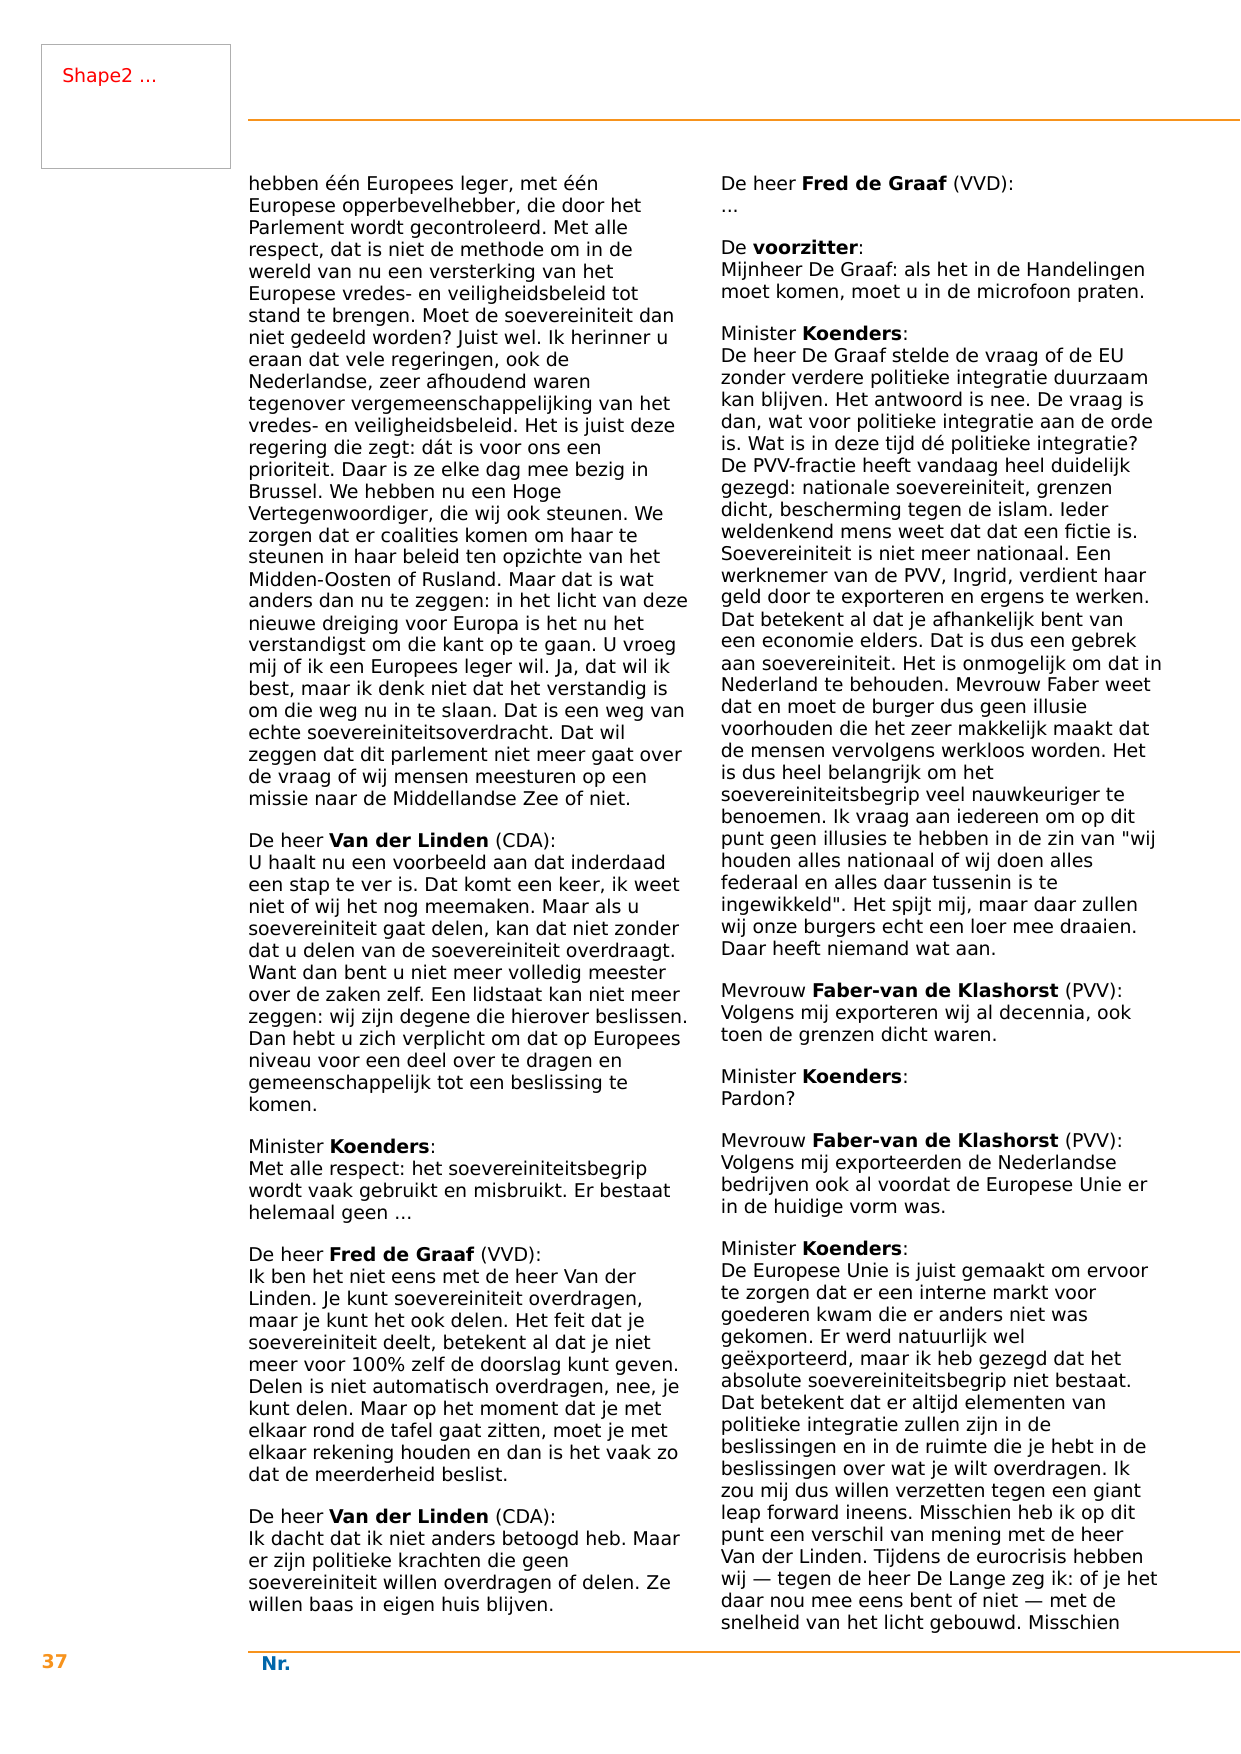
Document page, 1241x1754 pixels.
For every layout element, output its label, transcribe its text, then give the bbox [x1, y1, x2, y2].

text Mijnheer De Graaf: als het in de Handelingen moet komen, moet u in de microfoon praten. [721, 259, 1163, 303]
text Volgens mij exporteren wij al decennia, ook toen de grenzen dicht waren. [721, 1002, 1163, 1046]
text U haalt nu een voorbeeld aan dat inderdaad een stap te ver is. Dat komt een keer, ik weet niet of wij het nog meemaken. Maar als u soevereiniteit gaat delen, kan dat niet zonder dat u delen van de soevereiniteit overdraagt. Want dan bent u niet meer volledig meester over de zaken zelf. Een lidstaat kan niet meer zeggen: wij zijn degene die hierover beslissen. Dan hebt u zich verplicht om dat op Europees niveau voor een deel over te dragen en gemeenschappelijk tot een beslissing te komen. [248, 852, 691, 1116]
text Met alle respect: het soevereiniteitsbegrip wordt vaak gebruikt en misbruikt. Er bestaat helemaal geen ... [248, 1158, 691, 1224]
text De heer De Graaf stelde de vraag of de EU zonder verdere politieke integratie duurzaam kan blijven. Het antwoord is nee. De vraag is dan, wat voor politieke integratie aan de orde is. Wat is in deze tijd dé politieke integratie? De PVV-fractie heeft vandaag heel duidelijk gezegd: nationale soevereiniteit, grenzen dicht, bescherming tegen de islam. Ieder weldenkend mens weet dat dat een fictie is. Soevereiniteit is niet meer nationaal. Een werknemer van de PVV, Ingrid, verdient haar geld door te exporteren en ergens te werken. Dat betekent al dat je afhankelijk bent van een economie elders. Dat is dus een gebrek aan soevereiniteit. Het is onmogelijk om dat in Nederland te behouden. Mevrouw Faber weet dat en moet de burger dus geen illusie voorhouden die het zeer makkelijk maakt dat de mensen vervolgens werkloos worden. Het is dus heel belangrijk om het soevereiniteitsbegrip veel nauwkeuriger te benoemen. Ik vraag aan iedereen om op dit punt geen illusies te hebben in de zin van "wij houden alles nationaal of wij doen alles federaal en alles daar tussenin is te ingewikkeld". Het spijt mij, maar daar zullen wij onze burgers echt een loer mee draaien. Daar heeft niemand wat aan. [721, 345, 1163, 960]
text De heer Van der Linden (CDA): [248, 1506, 691, 1528]
text ... [721, 195, 1163, 217]
text Ik dacht dat ik niet anders betoogd heb. Maar er zijn politieke krachten die geen soevereiniteit willen overdragen of delen. Ze willen baas in eigen huis blijven. [248, 1528, 691, 1616]
text hebben één Europees leger, met één Europese opperbevelhebber, die door het Parlement wordt gecontroleerd. Met alle respect, dat is niet de methode om in de wereld van nu een versterking van het Europese vredes- en veiligheidsbeleid tot stand te brengen. Moet de soevereiniteit dan niet gedeeld worden? Juist wel. Ik herinner u eraan dat vele regeringen, ook de Nederlandse, zeer afhoudend waren tegenover vergemeenschappelijking van het vredes- en veiligheidsbeleid. Het is juist deze regering die zegt: dát is voor ons een prioriteit. Daar is ze elke dag mee bezig in Brussel. We hebben nu een Hoge Vertegenwoordiger, die wij ook steunen. We zorgen dat er coalities komen om haar te steunen in haar beleid ten opzichte van het Midden-Oosten of Rusland. Maar dat is wat anders dan nu te zeggen: in het licht van deze nieuwe dreiging voor Europa is het nu het verstandigst om die kant op te gaan. U vroeg mij of ik een Europees leger wil. Ja, dat wil ik best, maar ik denk niet dat het verstandig is om die weg nu in te slaan. Dat is een weg van echte soevereiniteitsoverdracht. Dat wil zeggen dat dit parlement niet meer gaat over de vraag of wij mensen meesturen op een missie naar de Middellandse Zee of niet. [248, 173, 691, 810]
text Pardon? [721, 1088, 1163, 1110]
text De Europese Unie is juist gemaakt om ervoor te zorgen dat er een interne markt voor goederen kwam die er anders niet was gekomen. Er werd natuurlijk wel geëxporteerd, maar ik heb gezegd dat het absolute soevereiniteitsbegrip niet bestaat. Dat betekent dat er altijd elementen van politieke integratie zullen zijn in de beslissingen en in de ruimte die je hebt in de beslissingen over wat je wilt overdragen. Ik zou mij dus willen verzetten tegen een giant leap forward ineens. Misschien heb ik op dit punt een verschil van mening met de heer Van der Linden. Tijdens de eurocrisis hebben wij — tegen de heer De Lange zeg ik: of je het daar nou mee eens bent of niet — met de snelheid van het licht gebouwd. Misschien [721, 1260, 1163, 1633]
text Minister Koenders: [248, 1136, 691, 1158]
text Minister Koenders: [721, 1066, 1163, 1088]
text Volgens mij exporteerden de Nederlandse bedrijven ook al voordat de Europese Unie er in de huidige vorm was. [721, 1152, 1163, 1218]
text Minister Koenders: [721, 1238, 1163, 1260]
text De voorzitter: [721, 237, 1163, 259]
text Mevrouw Faber-van de Klashorst (PVV): [721, 1130, 1163, 1152]
text Ik ben het niet eens met de heer Van der Linden. Je kunt soevereiniteit overdragen, maar je kunt het ook delen. Het feit dat je soevereiniteit deelt, betekent al dat je niet meer voor 100% zelf de doorslag kunt geven. Delen is niet automatisch overdragen, nee, je kunt delen. Maar op het moment dat je met elkaar rond de tafel gaat zitten, moet je met elkaar rekening houden en dan is het vaak zo dat de meerderheid beslist. [248, 1266, 691, 1486]
text De heer Van der Linden (CDA): [248, 830, 691, 852]
text De heer Fred de Graaf (VVD): [248, 1244, 691, 1266]
text Mevrouw Faber-van de Klashorst (PVV): [721, 980, 1163, 1002]
text Minister Koenders: [721, 323, 1163, 345]
text De heer Fred de Graaf (VVD): [721, 173, 1163, 195]
